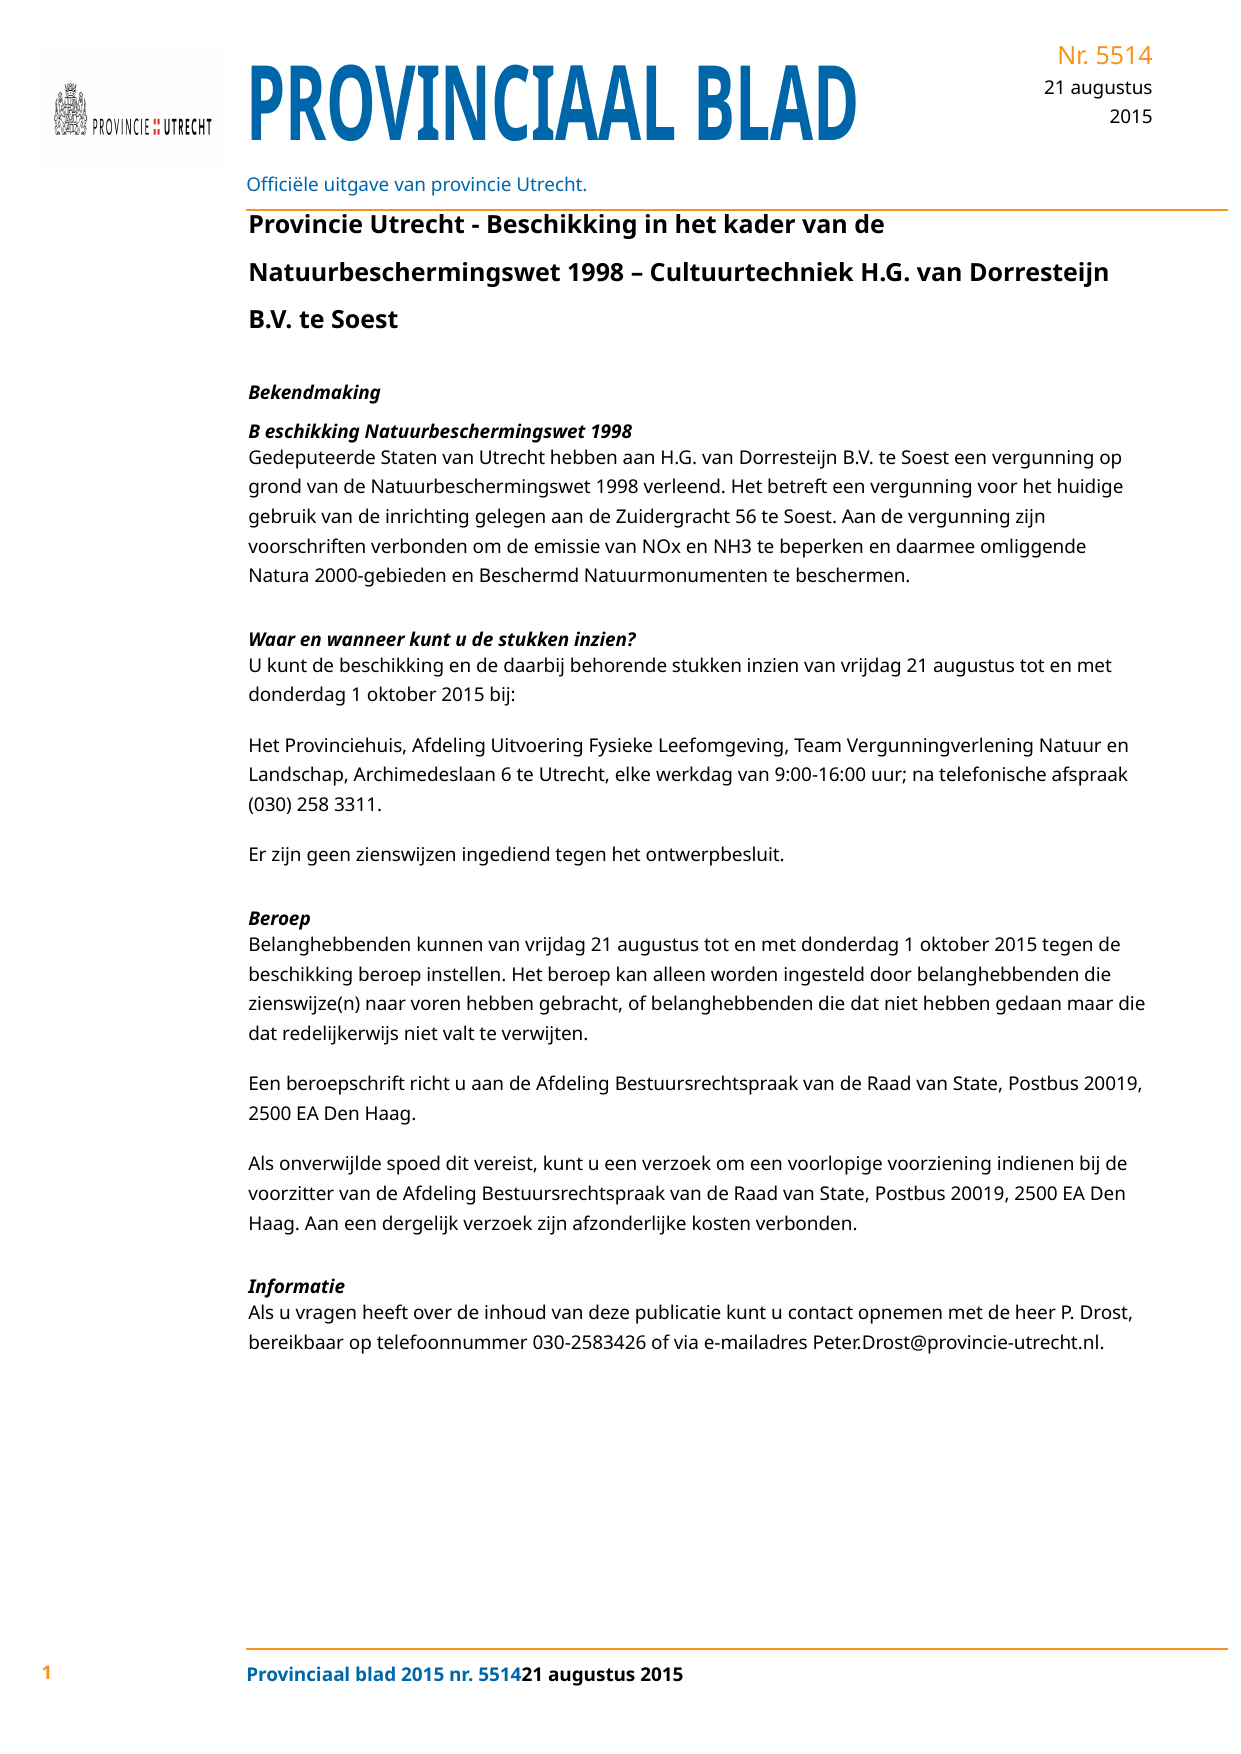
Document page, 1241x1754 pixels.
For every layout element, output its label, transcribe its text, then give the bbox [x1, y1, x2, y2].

text Gedeputeerde Staten van Utrecht hebben aan H.G. van Dorresteijn B.V. te Soest een vergunning op grond van de Natuurbeschermingswet 1998 verleend. Het betreft een vergunning voor het huidige gebruik van de inrichting gelegen aan de Zuidergracht 56 te Soest. Aan de vergunning zijn voorschriften verbonden om de emissie van NOx en NH3 te beperken en daarmee omliggende Natura 2000-gebieden en Beschermd Natuurmonumenten te beschermen. [248, 444, 1152, 588]
text Provincie Utrecht - Beschikking in het kader van de Natuurbeschermingswet 1998 – Cultuurtechniek H.G. van Dorresteijn B.V. te Soest [248, 211, 1152, 336]
text Informatie [248, 1274, 1152, 1299]
text Er zijn geen zienswijzen ingediend tegen het ontwerpbesluit. [248, 842, 1152, 867]
text Een beroepschrift richt u aan de Afdeling Bestuursrechtspraak van de Raad van State, Postbus 20019, 2500 EA Den Haag. [248, 1071, 1152, 1126]
text Het Provinciehuis, Afdeling Uitvoering Fysieke Leefomgeving, Team Vergunningverlening Natuur en Landschap, Archimedeslaan 6 te Utrecht, elke werkdag van 9:00-16:00 uur; na telefonische afspraak (030) 258 3311. [248, 732, 1152, 817]
picture [41, 47, 231, 172]
text Belanghebbenden kunnen van vrijdag 21 augustus tot en met donderdag 1 oktober 2015 tegen de beschikking beroep instellen. Het beroep kan alleen worden ingesteld door belanghebbenden die zienswijze(n) naar voren hebben gebracht, of belanghebbenden die dat niet hebben gedaan maar die dat redelijkerwijs niet valt te verwijten. [248, 931, 1152, 1046]
text Waar en wanneer kunt u de stukken inzien? [248, 626, 1152, 652]
text U kunt de beschikking en de daarbij behorende stukken inzien van vrijdag 21 augustus tot en met donderdag 1 oktober 2015 bij: [248, 652, 1152, 707]
text B eschikking Natuurbeschermingswet 1998 [248, 418, 1152, 444]
text Als onverwijlde spoed dit vereist, kunt u een verzoek om een voorlopige voorziening indienen bij de voorzitter van de Afdeling Bestuursrechtspraak van de Raad van State, Postbus 20019, 2500 EA Den Haag. Aan een dergelijk verzoek zijn afzonderlijke kosten verbonden. [248, 1151, 1152, 1235]
text Bekendmaking [248, 379, 1152, 405]
text Als u vragen heeft over de inhoud van deze publicatie kunt u contact opnemen met de heer P. Drost, bereikbaar op telefoonnummer 030-2583426 of via e-mailadres Peter.Drost@provincie-utrecht.nl. [248, 1299, 1152, 1355]
text Beroep [248, 906, 1152, 931]
